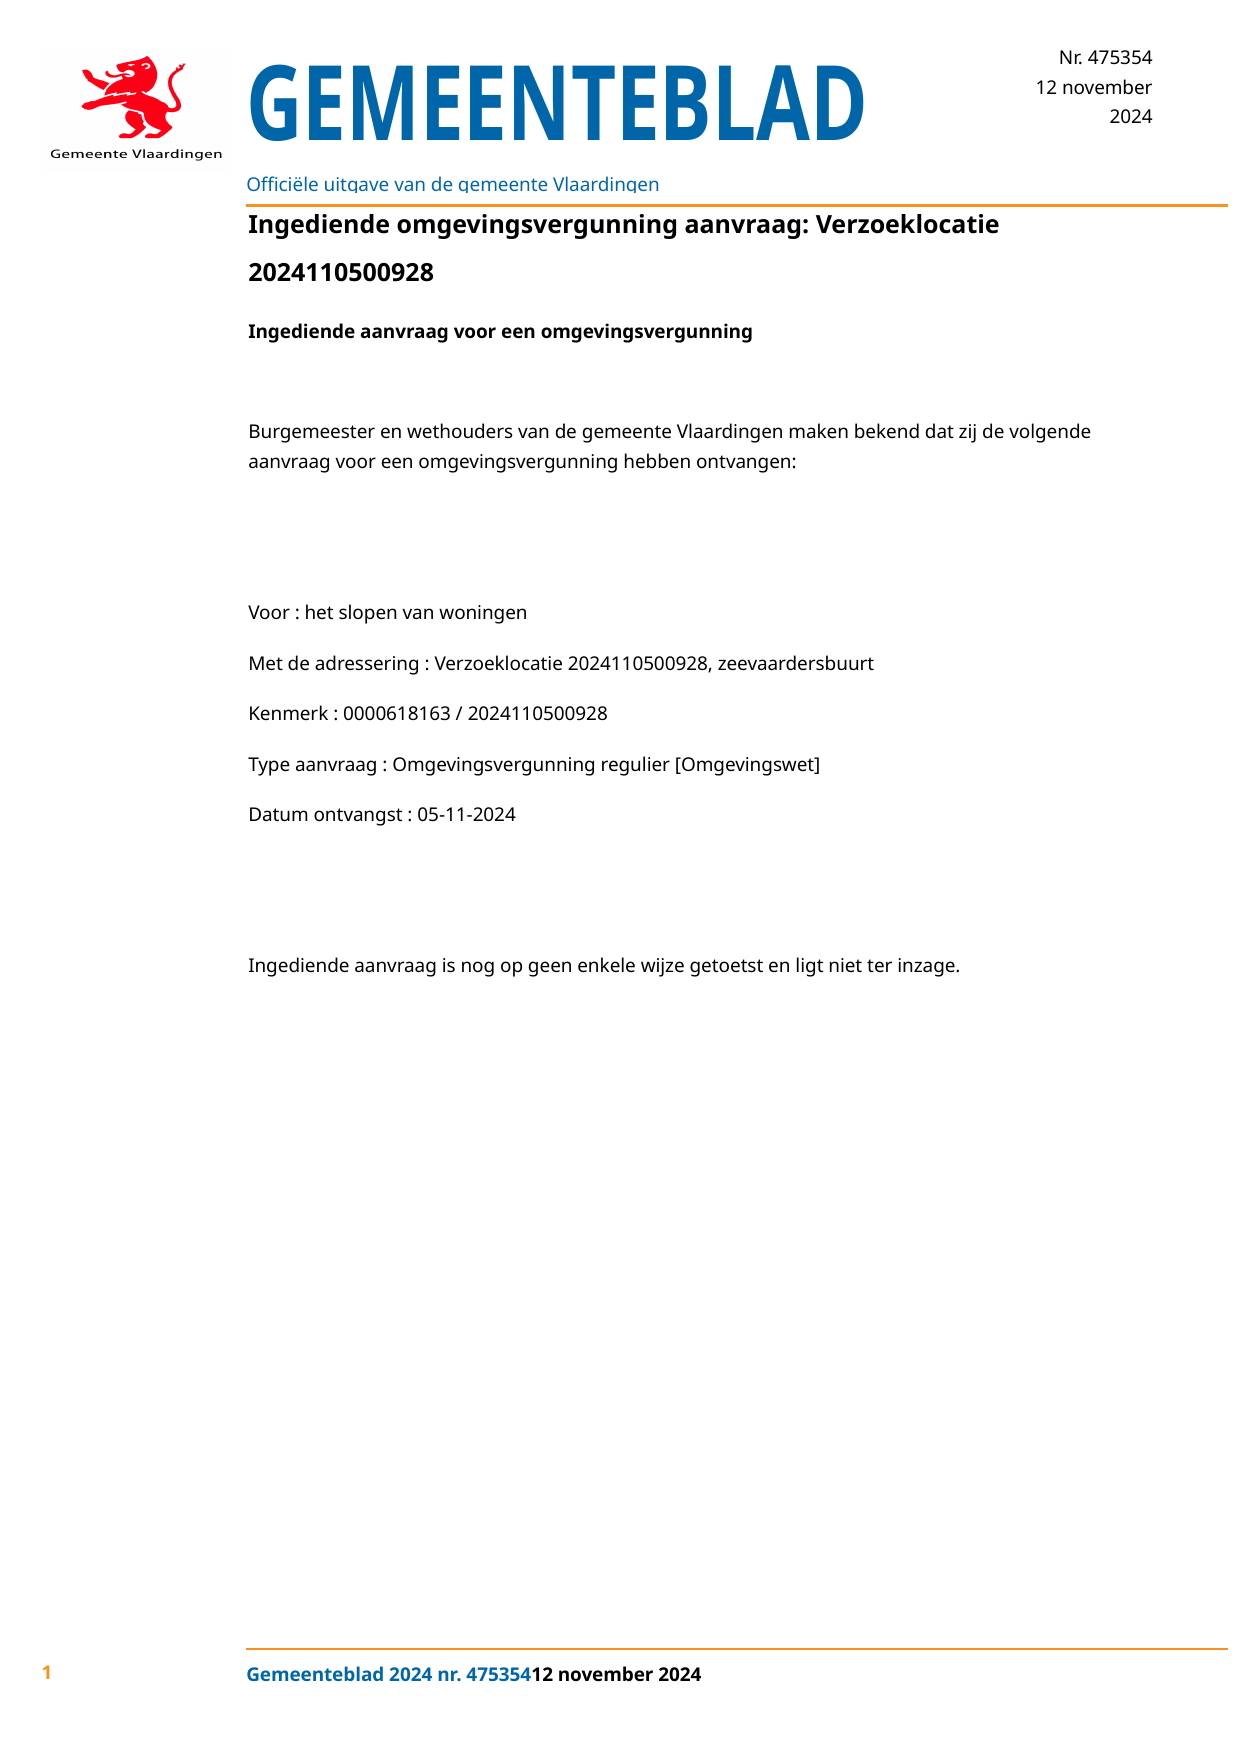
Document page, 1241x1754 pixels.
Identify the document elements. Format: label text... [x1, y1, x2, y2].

text Ingediende aanvraag voor een omgevingsvergunning [248, 318, 1152, 344]
text Burgemeester en wethouders van de gemeente Vlaardingen maken bekend dat zij de volgende aanvraag voor een omgevingsvergunning hebben ontvangen: [248, 419, 1152, 474]
text Kenmerk : 0000618163 / 2024110500928 [248, 700, 1152, 726]
text Ingediende omgevingsvergunning aanvraag: Verzoeklocatie 2024110500928 [248, 207, 1152, 288]
text Datum ontvangst : 05-11-2024 [248, 801, 1152, 827]
text Ingediende aanvraag is nog op geen enkele wijze getoetst en ligt niet ter inzage. [248, 952, 1152, 978]
picture [41, 47, 231, 172]
text Met de adressering : Verzoeklocatie 2024110500928, zeevaardersbuurt [248, 650, 1152, 676]
text Type aanvraag : Omgevingsvergunning regulier [Omgevingswet] [248, 751, 1152, 777]
text Voor : het slopen van woningen [248, 599, 1152, 625]
